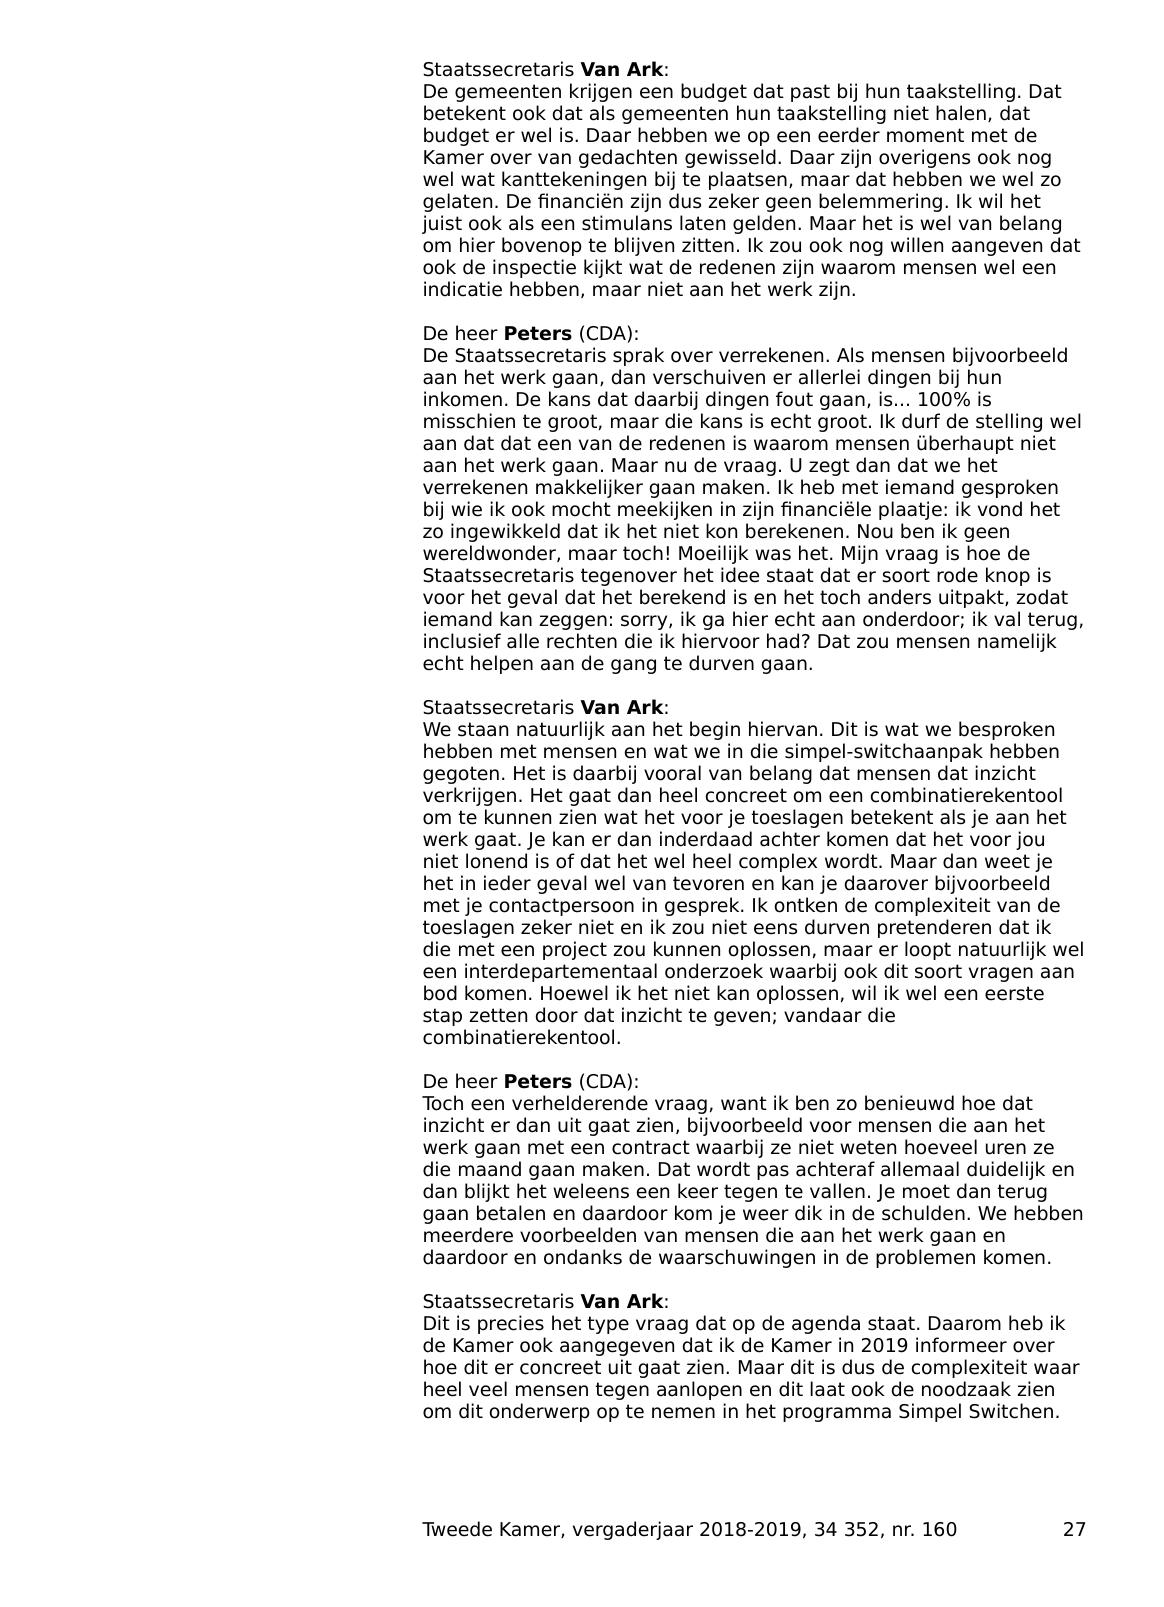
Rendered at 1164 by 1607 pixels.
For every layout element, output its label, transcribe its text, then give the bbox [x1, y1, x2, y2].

text Staatssecretaris Van Ark: [422, 1291, 1087, 1313]
text Toch een verhelderende vraag, want ik ben zo benieuwd hoe dat inzicht er dan uit gaat zien, bijvoorbeeld voor mensen die aan het werk gaan met een contract waarbij ze niet weten hoeveel uren ze die maand gaan maken. Dat wordt pas achteraf allemaal duidelijk en dan blijkt het weleens een keer tegen te vallen. Je moet dan terug gaan betalen en daardoor kom je weer dik in de schulden. We hebben meerdere voorbeelden van mensen die aan het werk gaan en daardoor en ondanks de waarschuwingen in de problemen komen. [422, 1093, 1087, 1268]
text We staan natuurlijk aan het begin hiervan. Dit is wat we besproken hebben met mensen en wat we in die simpel-switchaanpak hebben gegoten. Het is daarbij vooral van belang dat mensen dat inzicht verkrijgen. Het gaat dan heel concreet om een combinatierekentool om te kunnen zien wat het voor je toeslagen betekent als je aan het werk gaat. Je kan er dan inderdaad achter komen dat het voor jou niet lonend is of dat het wel heel complex wordt. Maar dan weet je het in ieder geval wel van tevoren en kan je daarover bijvoorbeeld met je contactpersoon in gesprek. Ik ontken de complexiteit van de toeslagen zeker niet en ik zou niet eens durven pretenderen dat ik die met een project zou kunnen oplossen, maar er loopt natuurlijk wel een interdepartementaal onderzoek waarbij ook dit soort vragen aan bod komen. Hoewel ik het niet kan oplossen, wil ik wel een eerste stap zetten door dat inzicht te geven; vandaar die combinatierekentool. [422, 719, 1087, 1048]
text De heer Peters (CDA): [422, 1071, 1087, 1093]
text De heer Peters (CDA): [422, 323, 1087, 345]
text De Staatssecretaris sprak over verrekenen. Als mensen bijvoorbeeld aan het werk gaan, dan verschuiven er allerlei dingen bij hun inkomen. De kans dat daarbij dingen fout gaan, is... 100% is misschien te groot, maar die kans is echt groot. Ik durf de stelling wel aan dat dat een van de redenen is waarom mensen überhaupt niet aan het werk gaan. Maar nu de vraag. U zegt dan dat we het verrekenen makkelijker gaan maken. Ik heb met iemand gesproken bij wie ik ook mocht meekijken in zijn financiële plaatje: ik vond het zo ingewikkeld dat ik het niet kon berekenen. Nou ben ik geen wereldwonder, maar toch! Moeilijk was het. Mijn vraag is hoe de Staatssecretaris tegenover het idee staat dat er soort rode knop is voor het geval dat het berekend is en het toch anders uitpakt, zodat iemand kan zeggen: sorry, ik ga hier echt aan onderdoor; ik val terug, inclusief alle rechten die ik hiervoor had? Dat zou mensen namelijk echt helpen aan de gang te durven gaan. [422, 345, 1087, 675]
text Staatssecretaris Van Ark: [422, 697, 1087, 719]
text Dit is precies het type vraag dat op de agenda staat. Daarom heb ik de Kamer ook aangegeven dat ik de Kamer in 2019 informeer over hoe dit er concreet uit gaat zien. Maar dit is dus de complexiteit waar heel veel mensen tegen aanlopen en dit laat ook de noodzaak zien om dit onderwerp op te nemen in het programma Simpel Switchen. [422, 1313, 1087, 1423]
text De gemeenten krijgen een budget dat past bij hun taakstelling. Dat betekent ook dat als gemeenten hun taakstelling niet halen, dat budget er wel is. Daar hebben we op een eerder moment met de Kamer over van gedachten gewisseld. Daar zijn overigens ook nog wel wat kanttekeningen bij te plaatsen, maar dat hebben we wel zo gelaten. De financiën zijn dus zeker geen belemmering. Ik wil het juist ook als een stimulans laten gelden. Maar het is wel van belang om hier bovenop te blijven zitten. Ik zou ook nog willen aangeven dat ook de inspectie kijkt wat de redenen zijn waarom mensen wel een indicatie hebben, maar niet aan het werk zijn. [422, 81, 1087, 301]
text Staatssecretaris Van Ark: [422, 59, 1087, 81]
